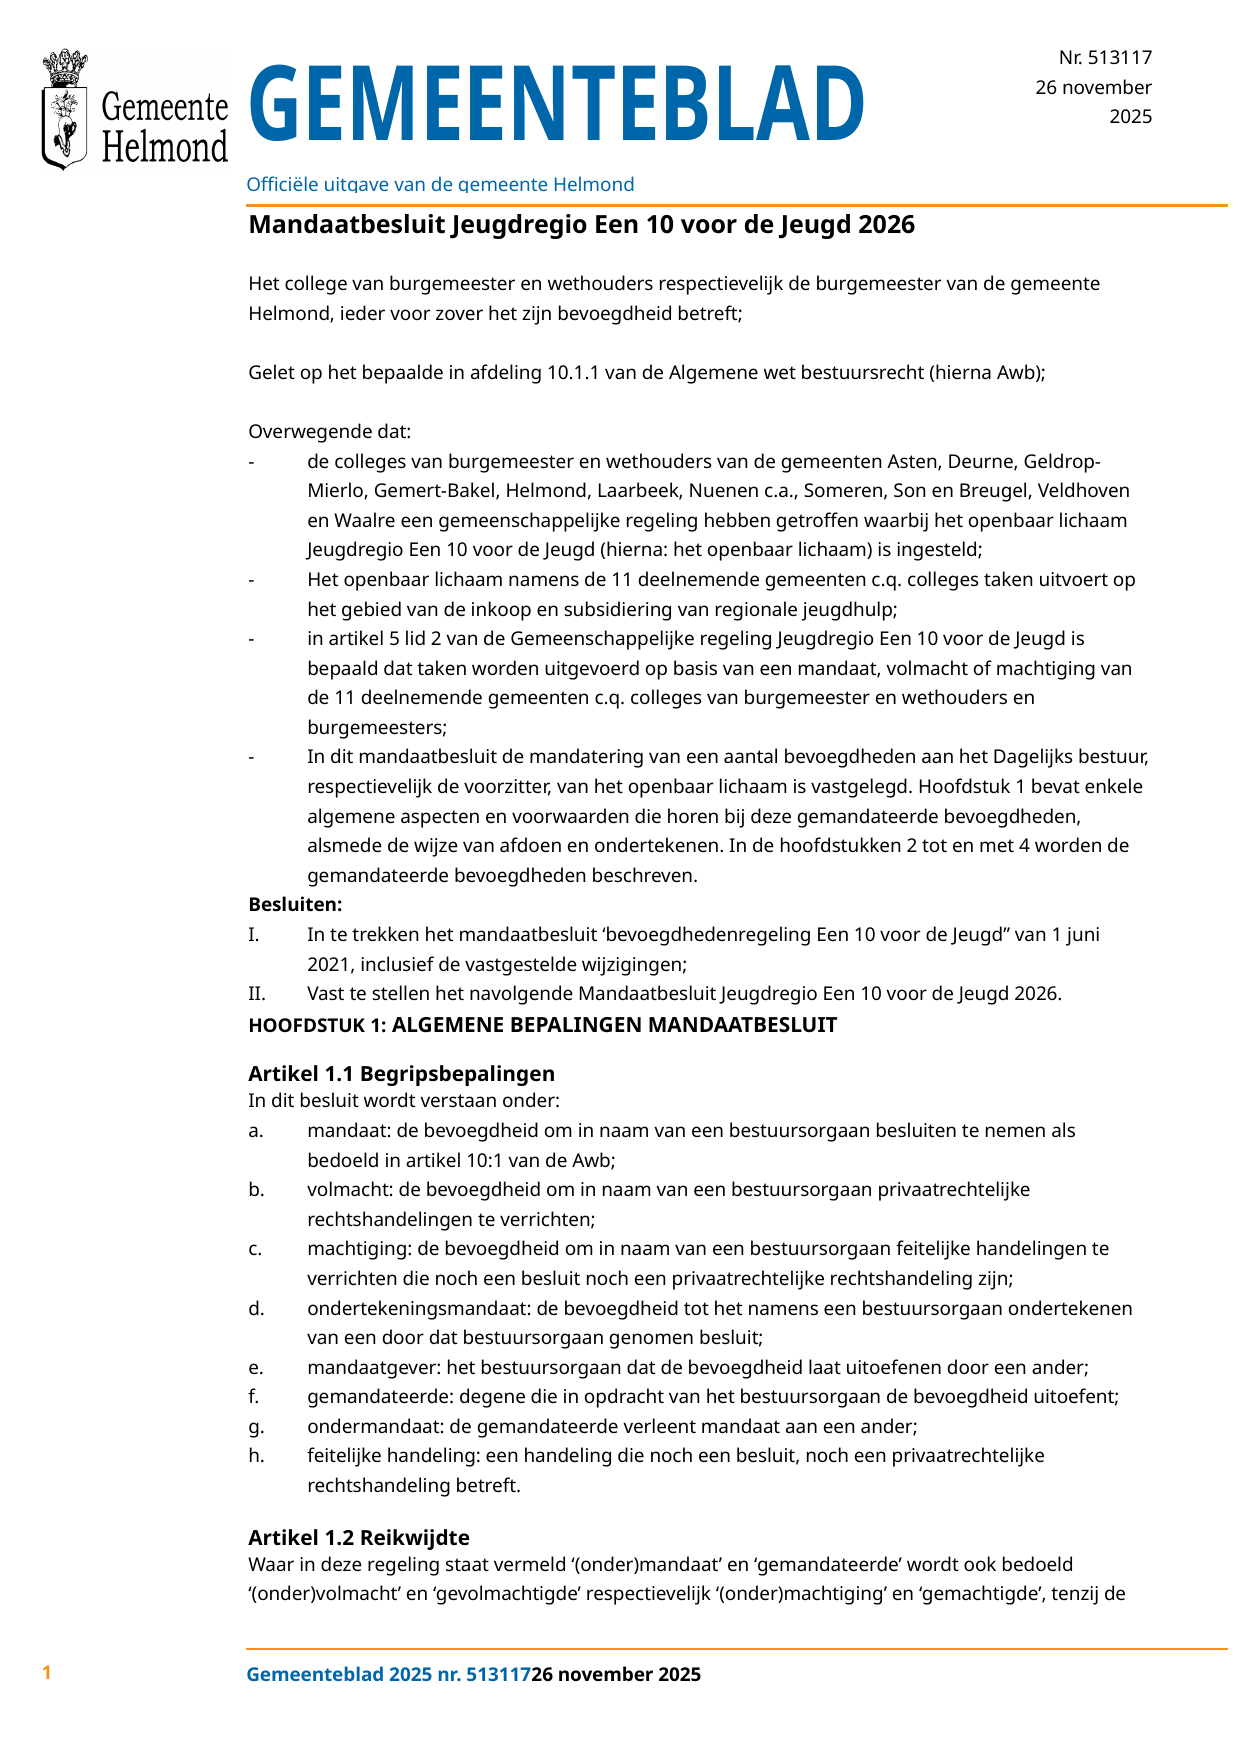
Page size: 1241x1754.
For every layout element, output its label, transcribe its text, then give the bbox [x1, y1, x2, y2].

text Waar in deze regeling staat vermeld ‘(onder)mandaat’ en ‘gemandateerde’ wordt ook bedoeld ‘(onder)volmacht’ en ‘gevolmachtigde’ respectievelijk ‘(onder)machtiging’ en ‘gemachtigde’, tenzij de [248, 1551, 1152, 1606]
list gemandateerde: degene die in opdracht van het bestuursorgaan de bevoegdheid uitoefent; [248, 1383, 1152, 1409]
list Vast te stellen het navolgende Mandaatbesluit Jeugdregio Een 10 voor de Jeugd 2026. [248, 980, 1152, 1006]
list in artikel 5 lid 2 van de Gemeenschappelijke regeling Jeugdregio Een 10 voor de Jeugd is bepaald dat taken worden uitgevoerd op basis van een mandaat, volmacht of machtiging van de 11 deelnemende gemeenten c.q. colleges van burgemeester en wethouders en burgemeesters; [248, 625, 1152, 740]
text Artikel 1.1 Begripsbepalingen [248, 1059, 1152, 1088]
list ondertekeningsmandaat: de bevoegdheid tot het namens een bestuursorgaan ondertekenen van een door dat bestuursorgaan genomen besluit; [248, 1295, 1152, 1350]
list mandaatgever: het bestuursorgaan dat de bevoegdheid laat uitoefenen door een ander; [248, 1354, 1152, 1379]
list volmacht: de bevoegdheid om in naam van een bestuursorgaan privaatrechtelijke rechtshandelingen te verrichten; [248, 1176, 1152, 1232]
list In dit mandaatbesluit de mandatering van een aantal bevoegdheden aan het Dagelijks bestuur, respectievelijk de voorzitter, van het openbaar lichaam is vastgelegd. Hoofdstuk 1 bevat enkele algemene aspecten en voorwaarden die horen bij deze gemandateerde bevoegdheden, alsmede de wijze van afdoen en ondertekenen. In de hoofdstukken 2 tot en met 4 worden de gemandateerde bevoegdheden beschreven. [248, 744, 1152, 888]
text Artikel 1.2 Reikwijdte [248, 1523, 1152, 1551]
text Gelet op het bepaalde in afdeling 10.1.1 van de Algemene wet bestuursrecht (hierna Awb); [248, 359, 1152, 385]
text Het college van burgemeester en wethouders respectievelijk de burgemeester van de gemeente Helmond, ieder voor zover het zijn bevoegdheid betreft; [248, 270, 1152, 326]
list Het openbaar lichaam namens de 11 deelnemende gemeenten c.q. colleges taken uitvoert op het gebied van de inkoop en subsidiering van regionale jeugdhulp; [248, 566, 1152, 621]
list ondermandaat: de gemandateerde verleent mandaat aan een ander; [248, 1413, 1152, 1439]
list mandaat: de bevoegdheid om in naam van een bestuursorgaan besluiten te nemen als bedoeld in artikel 10:1 van de Awb; [248, 1117, 1152, 1172]
list machtiging: de bevoegdheid om in naam van een bestuursorgaan feitelijke handelingen te verrichten die noch een besluit noch een privaatrechtelijke rechtshandeling zijn; [248, 1236, 1152, 1291]
picture [41, 47, 231, 172]
list feitelijke handeling: een handeling die noch een besluit, noch een privaatrechtelijke rechtshandeling betreft. [248, 1443, 1152, 1498]
list de colleges van burgemeester en wethouders van de gemeenten Asten, Deurne, Geldrop-Mierlo, Gemert-Bakel, Helmond, Laarbeek, Nuenen c.a., Someren, Son en Breugel, Veldhoven en Waalre een gemeenschappelijke regeling hebben getroffen waarbij het openbaar lichaam Jeugdregio Een 10 voor de Jeugd (hierna: het openbaar lichaam) is ingesteld; [248, 448, 1152, 562]
list In te trekken het mandaatbesluit ‘bevoegdhedenregeling Een 10 voor de Jeugd” van 1 juni 2021, inclusief de vastgestelde wijzigingen; [248, 921, 1152, 976]
text HOOFDSTUK 1: ALGEMENE BEPALINGEN MANDAATBESLUIT [248, 1010, 1152, 1038]
text Mandaatbesluit Jeugdregio Een 10 voor de Jeugd 2026 [248, 207, 1152, 241]
text Besluiten: [248, 892, 1152, 917]
text In dit besluit wordt verstaan onder: [248, 1088, 1152, 1113]
text Overwegende dat: [248, 418, 1152, 444]
